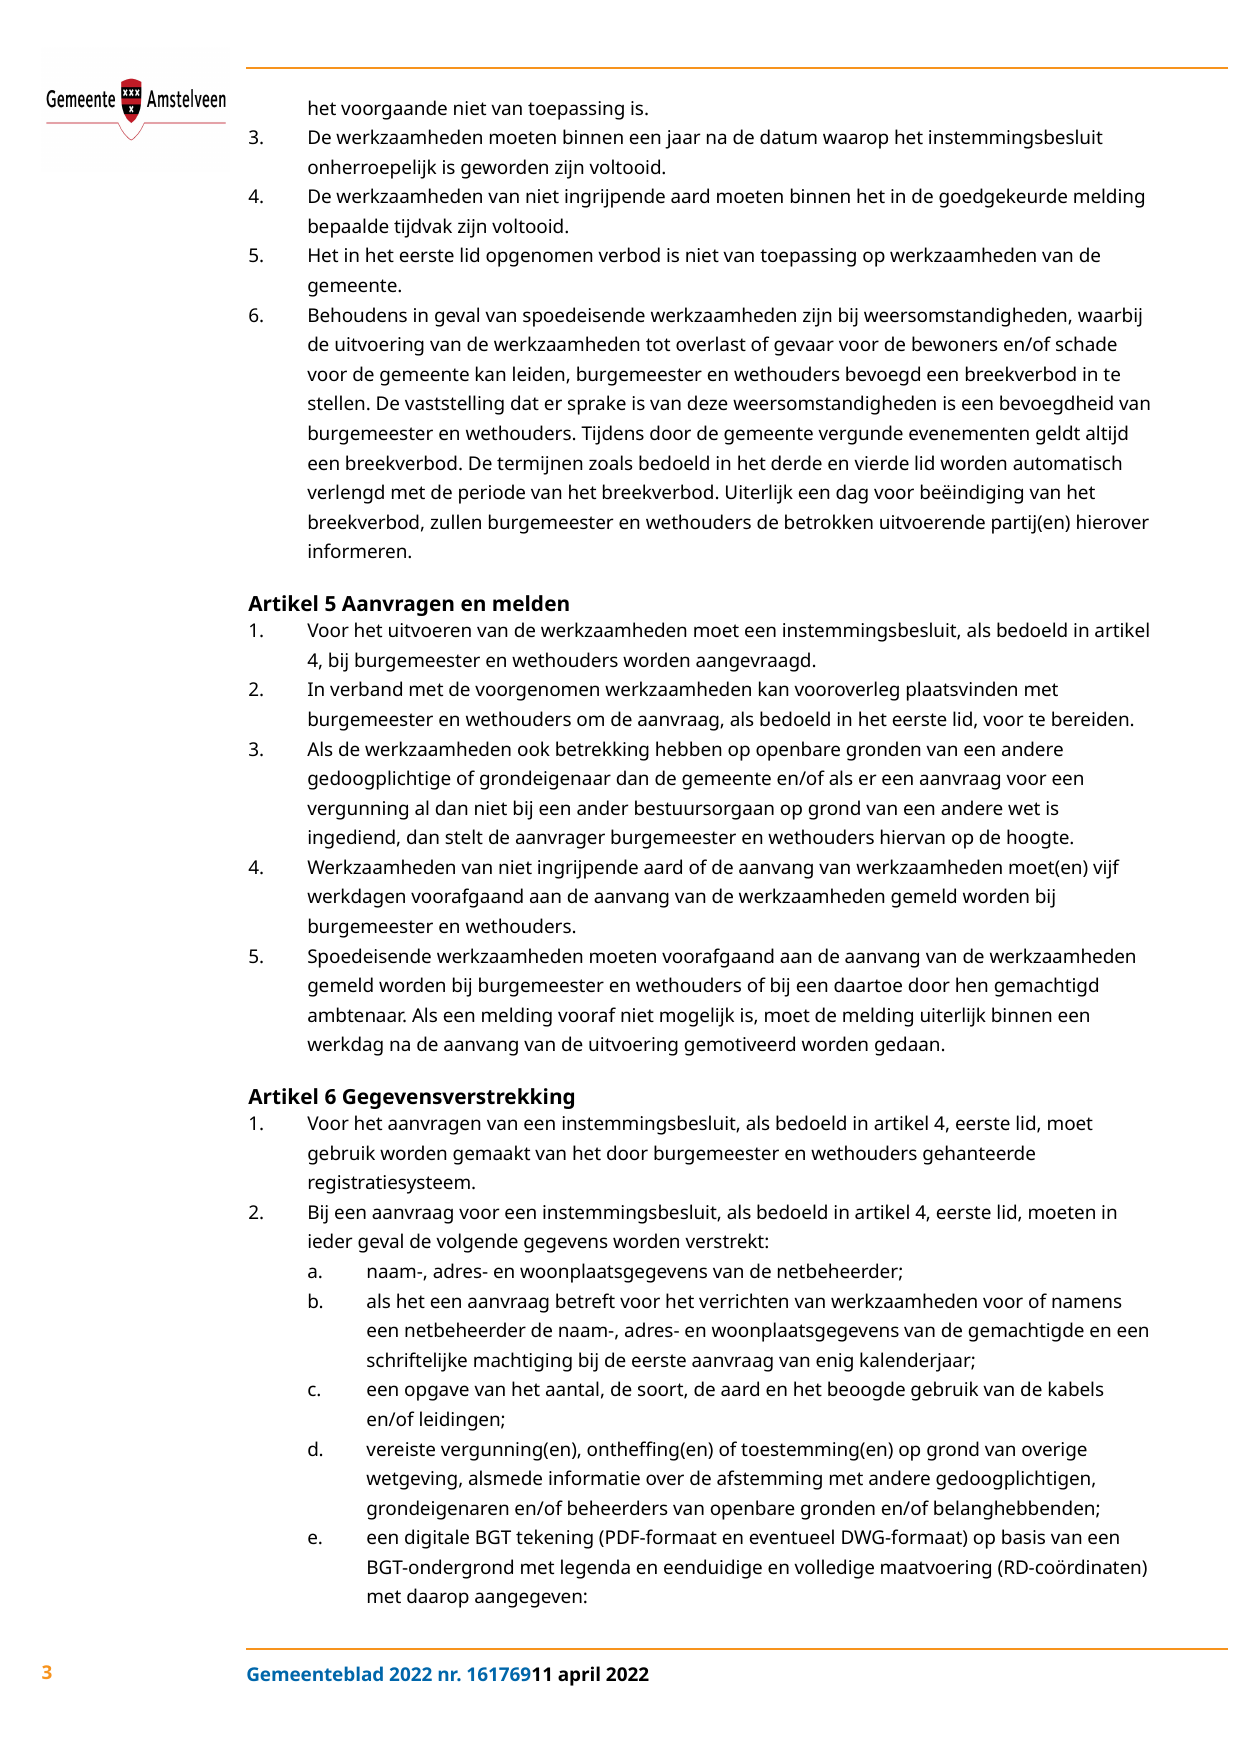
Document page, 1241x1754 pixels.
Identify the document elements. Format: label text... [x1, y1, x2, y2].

text Artikel 6 Gegevensverstrekking [248, 1082, 1152, 1110]
list vereiste vergunning(en), ontheffing(en) of toestemming(en) op grond van overige wetgeving, alsmede informatie over de afstemming met andere gedoogplichtigen, grondeigenaren en/of beheerders van openbare gronden en/of belanghebbenden; [307, 1436, 1152, 1521]
list In verband met de voorgenomen werkzaamheden kan vooroverleg plaatsvinden met burgemeester en wethouders om de aanvraag, als bedoeld in het eerste lid, voor te bereiden. [248, 677, 1152, 732]
text Artikel 5 Aanvragen en melden [248, 589, 1152, 617]
list Spoedeisende werkzaamheden moeten voorafgaand aan de aanvang van de werkzaamheden gemeld worden bij burgemeester en wethouders of bij een daartoe door hen gemachtigd ambtenaar. Als een melding vooraf niet mogelijk is, moet de melding uiterlijk binnen een werkdag na de aanvang van de uitvoering gemotiveerd worden gedaan. [248, 943, 1152, 1057]
list Het in het eerste lid opgenomen verbod is niet van toepassing op werkzaamheden van de gemeente. [248, 243, 1152, 298]
list het voorgaande niet van toepassing is. [248, 95, 1152, 121]
list Voor het aanvragen van een instemmingsbesluit, als bedoeld in artikel 4, eerste lid, moet gebruik worden gemaakt van het door burgemeester en wethouders gehanteerde registratiesysteem. [248, 1110, 1152, 1195]
list als het een aanvraag betreft voor het verrichten van werkzaamheden voor of namens een netbeheerder de naam-, adres- en woonplaatsgegevens van de gemachtigde en een schriftelijke machtiging bij de eerste aanvraag van enig kalenderjaar; [307, 1288, 1152, 1373]
list Voor het uitvoeren van de werkzaamheden moet een instemmingsbesluit, als bedoeld in artikel 4, bij burgemeester en wethouders worden aangevraagd. [248, 617, 1152, 673]
list Werkzaamheden van niet ingrijpende aard of de aanvang van werkzaamheden moet(en) vijf werkdagen voorafgaand aan de aanvang van de werkzaamheden gemeld worden bij burgemeester en wethouders. [248, 854, 1152, 939]
list De werkzaamheden moeten binnen een jaar na de datum waarop het instemmingsbesluit onherroepelijk is geworden zijn voltooid. [248, 124, 1152, 180]
list Als de werkzaamheden ook betrekking hebben op openbare gronden van een andere gedoogplichtige of grondeigenaar dan de gemeente en/of als er een aanvraag voor een vergunning al dan niet bij een ander bestuursorgaan op grond van een andere wet is ingediend, dan stelt de aanvrager burgemeester en wethouders hiervan op de hoogte. [248, 736, 1152, 850]
list De werkzaamheden van niet ingrijpende aard moeten binnen het in de goedgekeurde melding bepaalde tijdvak zijn voltooid. [248, 183, 1152, 239]
list Behoudens in geval van spoedeisende werkzaamheden zijn bij weersomstandigheden, waarbij de uitvoering van de werkzaamheden tot overlast of gevaar voor de bewoners en/of schade voor de gemeente kan leiden, burgemeester en wethouders bevoegd een breekverbod in te stellen. De vaststelling dat er sprake is van deze weersomstandigheden is een bevoegdheid van burgemeester en wethouders. Tijdens door de gemeente vergunde evenementen geldt altijd een breekverbod. De termijnen zoals bedoeld in het derde en vierde lid worden automatisch verlengd met de periode van het breekverbod. Uiterlijk een dag voor beëindiging van het breekverbod, zullen burgemeester en wethouders de betrokken uitvoerende partij(en) hierover informeren. [248, 302, 1152, 564]
list naam-, adres- en woonplaatsgegevens van de netbeheerder; [307, 1258, 1152, 1284]
list een digitale BGT tekening (PDF-formaat en eventueel DWG-formaat) op basis van een BGT-ondergrond met legenda en eenduidige en volledige maatvoering (RD-coördinaten) met daarop aangegeven: [307, 1524, 1152, 1609]
list Bij een aanvraag voor een instemmingsbesluit, als bedoeld in artikel 4, eerste lid, moeten in ieder geval de volgende gegevens worden verstrekt: [248, 1199, 1152, 1254]
list een opgave van het aantal, de soort, de aard en het beoogde gebruik van de kabels en/of leidingen; [307, 1377, 1152, 1432]
picture [41, 47, 231, 172]
